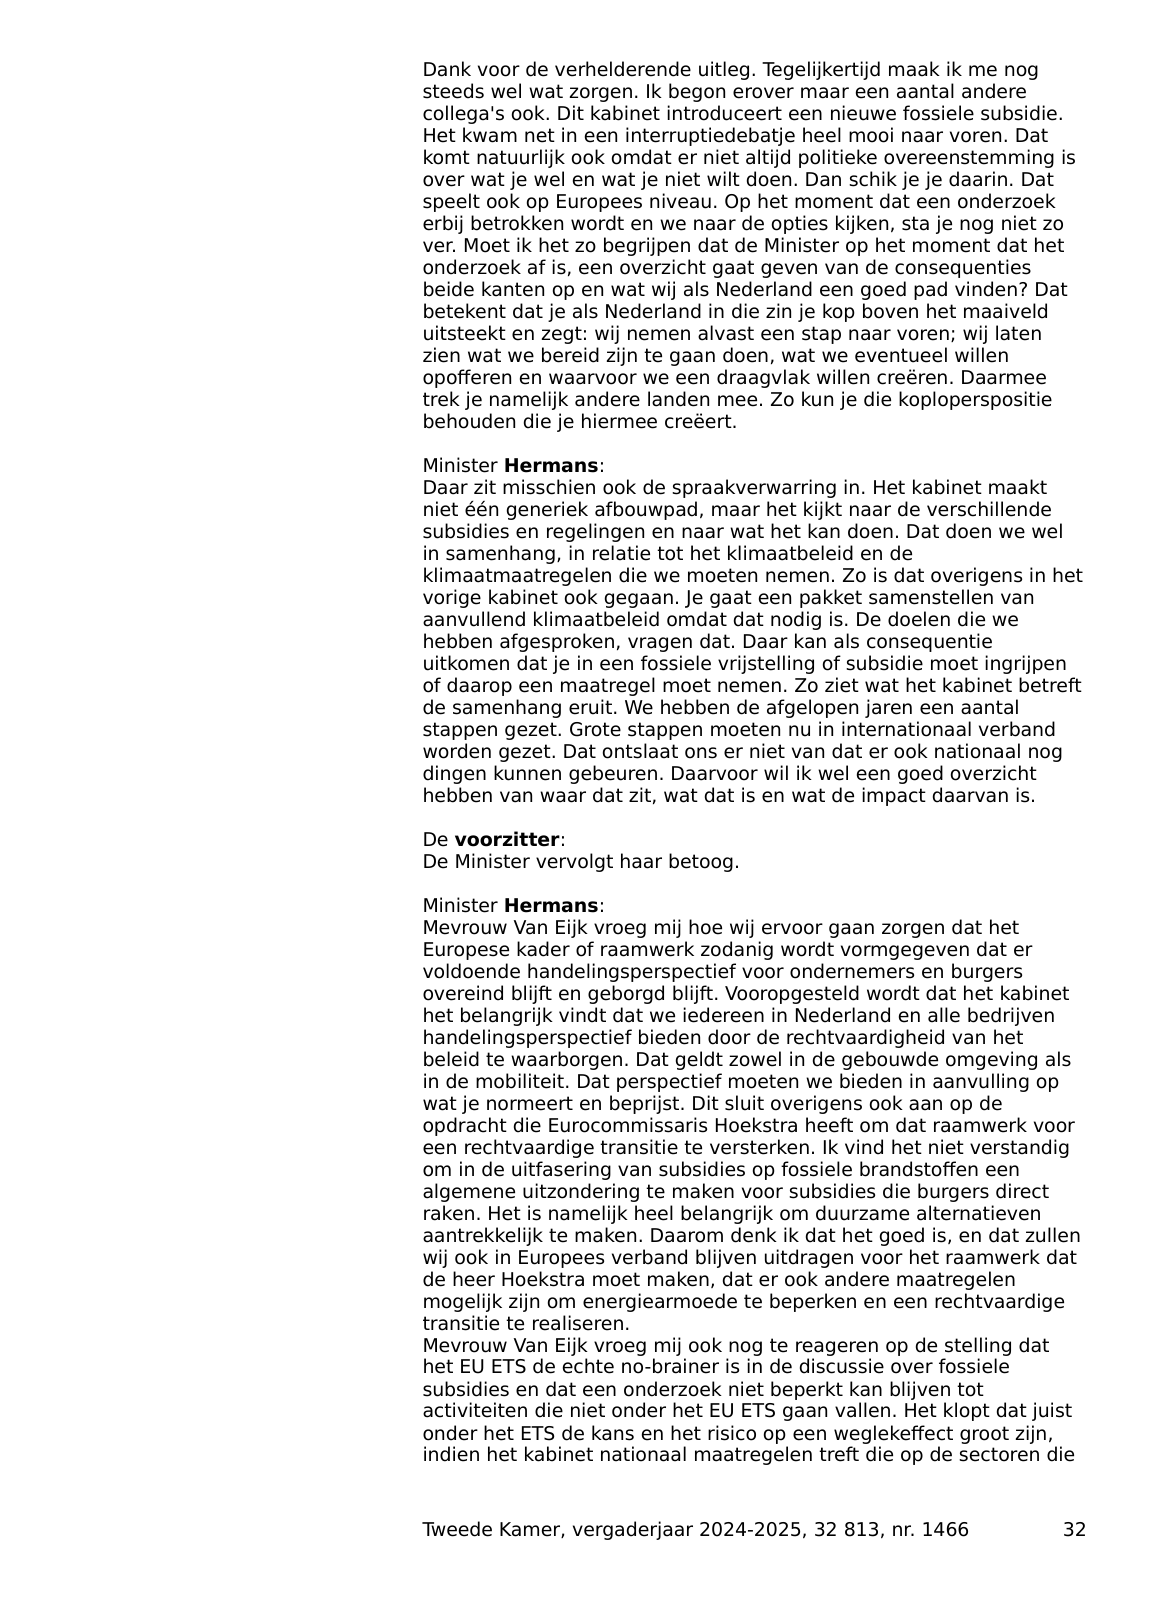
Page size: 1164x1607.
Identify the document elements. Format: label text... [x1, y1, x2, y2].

text Minister Hermans: [422, 895, 1087, 917]
text De Minister vervolgt haar betoog. [422, 851, 1087, 873]
text Daar zit misschien ook de spraakverwarring in. Het kabinet maakt niet één generiek afbouwpad, maar het kijkt naar de verschillende subsidies en regelingen en naar wat het kan doen. Dat doen we wel in samenhang, in relatie tot het klimaatbeleid en de klimaatmaatregelen die we moeten nemen. Zo is dat overigens in het vorige kabinet ook gegaan. Je gaat een pakket samenstellen van aanvullend klimaatbeleid omdat dat nodig is. De doelen die we hebben afgesproken, vragen dat. Daar kan als consequentie uitkomen dat je in een fossiele vrijstelling of subsidie moet ingrijpen of daarop een maatregel moet nemen. Zo ziet wat het kabinet betreft de samenhang eruit. We hebben de afgelopen jaren een aantal stappen gezet. Grote stappen moeten nu in internationaal verband worden gezet. Dat ontslaat ons er niet van dat er ook nationaal nog dingen kunnen gebeuren. Daarvoor wil ik wel een goed overzicht hebben van waar dat zit, wat dat is en wat de impact daarvan is. [422, 477, 1087, 807]
text Dank voor de verhelderende uitleg. Tegelijkertijd maak ik me nog steeds wel wat zorgen. Ik begon erover maar een aantal andere collega's ook. Dit kabinet introduceert een nieuwe fossiele subsidie. Het kwam net in een interruptiedebatje heel mooi naar voren. Dat komt natuurlijk ook omdat er niet altijd politieke overeenstemming is over wat je wel en wat je niet wilt doen. Dan schik je je daarin. Dat speelt ook op Europees niveau. Op het moment dat een onderzoek erbij betrokken wordt en we naar de opties kijken, sta je nog niet zo ver. Moet ik het zo begrijpen dat de Minister op het moment dat het onderzoek af is, een overzicht gaat geven van de consequenties beide kanten op en wat wij als Nederland een goed pad vinden? Dat betekent dat je als Nederland in die zin je kop boven het maaiveld uitsteekt en zegt: wij nemen alvast een stap naar voren; wij laten zien wat we bereid zijn te gaan doen, wat we eventueel willen opofferen en waarvoor we een draagvlak willen creëren. Daarmee trek je namelijk andere landen mee. Zo kun je die koploperspositie behouden die je hiermee creëert. [422, 59, 1087, 433]
text De voorzitter: [422, 829, 1087, 851]
text Minister Hermans: [422, 455, 1087, 477]
text Mevrouw Van Eijk vroeg mij hoe wij ervoor gaan zorgen dat het Europese kader of raamwerk zodanig wordt vormgegeven dat er voldoende handelingsperspectief voor ondernemers en burgers overeind blijft en geborgd blijft. Vooropgesteld wordt dat het kabinet het belangrijk vindt dat we iedereen in Nederland en alle bedrijven handelingsperspectief bieden door de rechtvaardigheid van het beleid te waarborgen. Dat geldt zowel in de gebouwde omgeving als in de mobiliteit. Dat perspectief moeten we bieden in aanvulling op wat je normeert en beprijst. Dit sluit overigens ook aan op de opdracht die Eurocommissaris Hoekstra heeft om dat raamwerk voor een rechtvaardige transitie te versterken. Ik vind het niet verstandig om in de uitfasering van subsidies op fossiele brandstoffen een algemene uitzondering te maken voor subsidies die burgers direct raken. Het is namelijk heel belangrijk om duurzame alternatieven aantrekkelijk te maken. Daarom denk ik dat het goed is, en dat zullen wij ook in Europees verband blijven uitdragen voor het raamwerk dat de heer Hoekstra moet maken, dat er ook andere maatregelen mogelijk zijn om energiearmoede te beperken en een rechtvaardige transitie te realiseren. [422, 917, 1087, 1334]
text Mevrouw Van Eijk vroeg mij ook nog te reageren op de stelling dat het EU ETS de echte no-brainer is in de discussie over fossiele subsidies en dat een onderzoek niet beperkt kan blijven tot activiteiten die niet onder het EU ETS gaan vallen. Het klopt dat juist onder het ETS de kans en het risico op een weglekeffect groot zijn, indien het kabinet nationaal maatregelen treft die op de sectoren die [422, 1334, 1087, 1466]
